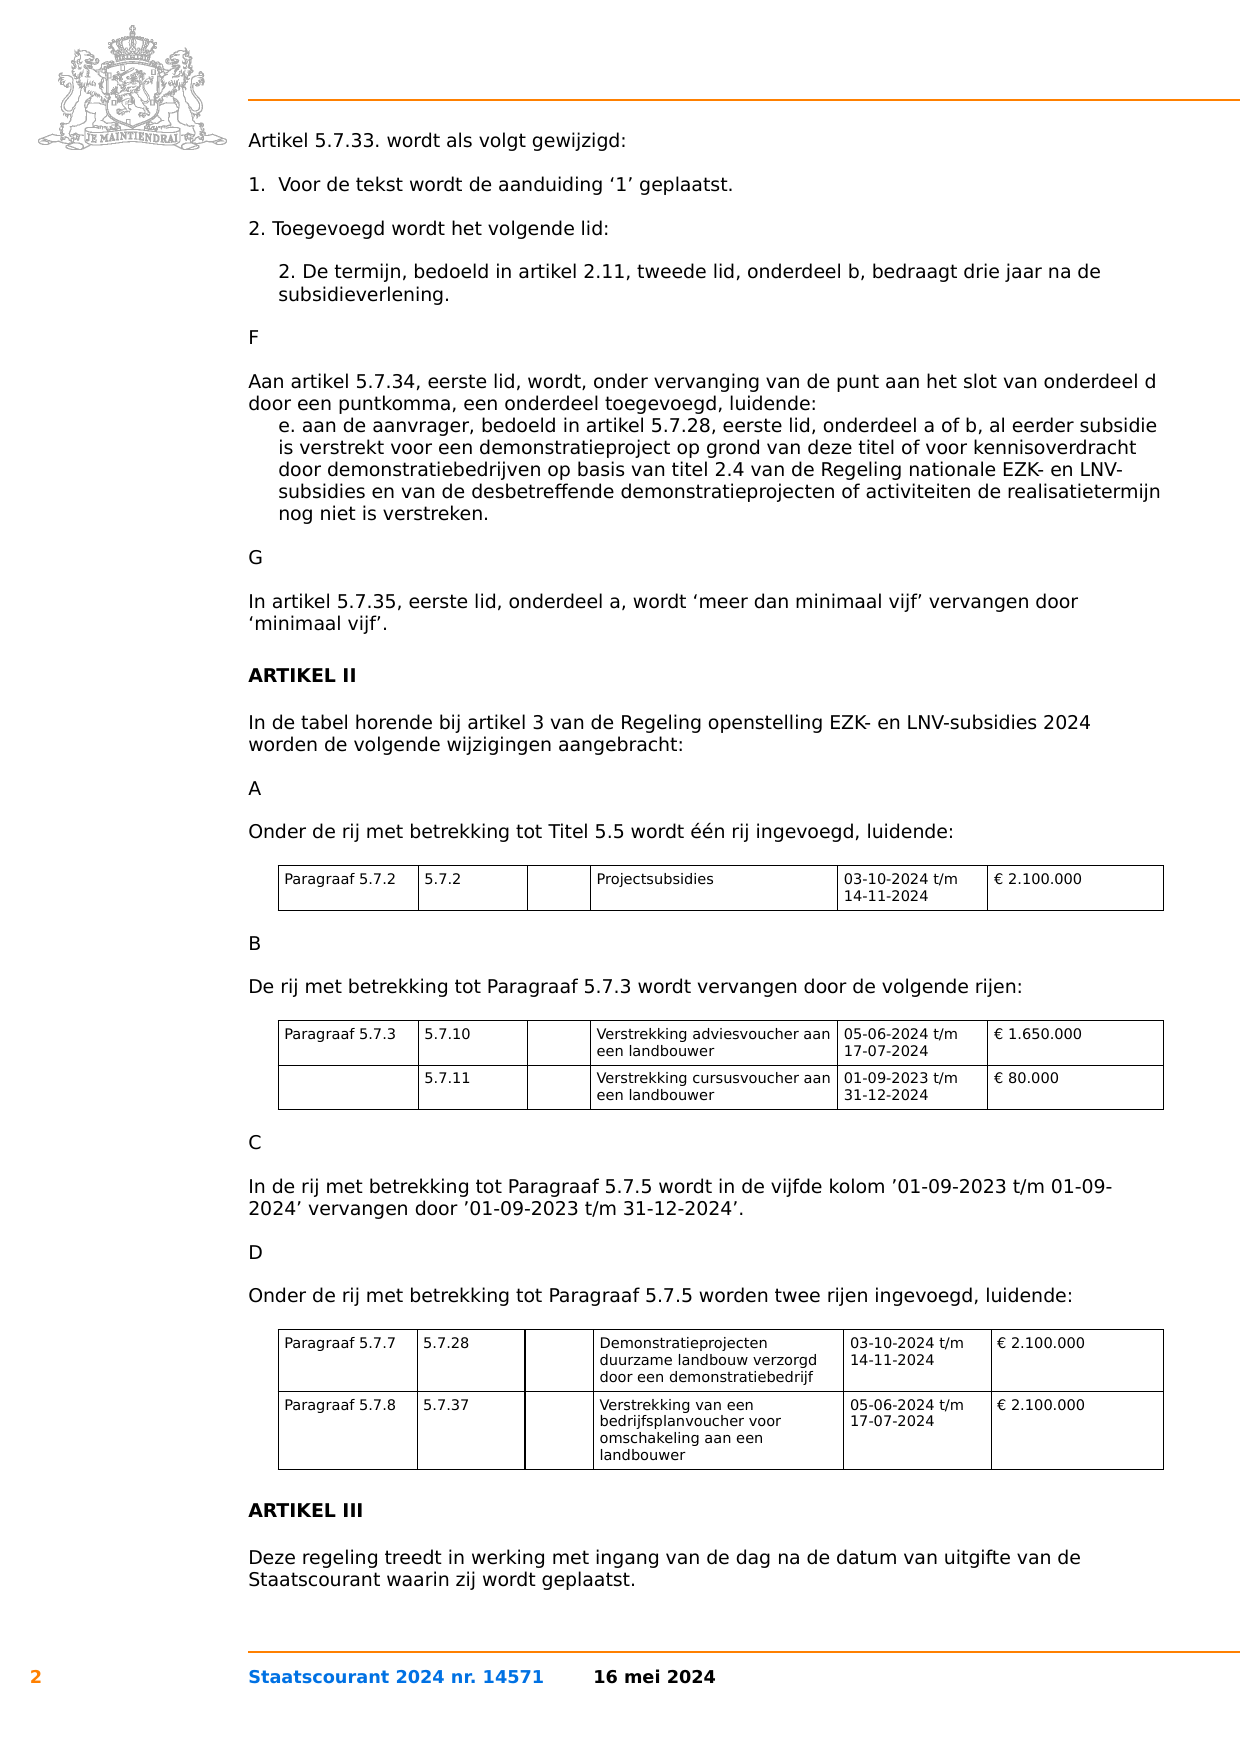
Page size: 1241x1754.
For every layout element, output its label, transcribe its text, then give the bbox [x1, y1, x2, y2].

text De rij met betrekking tot Paragraaf 5.7.3 wordt vervangen door de volgende rijen: [248, 976, 1163, 998]
table_cell [279, 1066, 418, 1109]
table_header 05-06-2024 t/m 17-07-2024 [838, 1021, 987, 1064]
table_cell € 2.100.000 [992, 1392, 1163, 1469]
table_cell 01-09-2023 t/m 31-12-2024 [838, 1066, 987, 1109]
table_header Demonstratieprojecten duurzame landbouw verzorgd door een demonstratiebedrijf [594, 1330, 843, 1391]
table_header 5.7.2 [419, 866, 527, 909]
table_cell 05-06-2024 t/m 17-07-2024 [844, 1392, 991, 1469]
table_cell 5.7.11 [419, 1066, 527, 1109]
text Deze regeling treedt in werking met ingang van de dag na de datum van uitgifte van de Staatscourant waarin zij wordt geplaatst. [248, 1547, 1163, 1591]
table_cell Paragraaf 5.7.8 [279, 1392, 417, 1469]
table_header € 2.100.000 [988, 866, 1163, 909]
text F [248, 327, 1163, 349]
picture [38, 25, 227, 150]
table_cell Verstrekking van een bedrijfsplanvoucher voor omschakeling aan een landbouwer [594, 1392, 843, 1469]
text B [248, 932, 1163, 954]
text e. aan de aanvrager, bedoeld in artikel 5.7.28, eerste lid, onderdeel a of b, al eerder subsidie is verstrekt voor een demonstratieproject op grond van deze titel of voor kennisoverdracht door demonstratiebedrijven op basis van titel 2.4 van de Regeling nationale EZK- en LNV-subsidies en van de desbetreffende demonstratieprojecten of activiteiten de realisatietermijn nog niet is verstreken. [278, 415, 1163, 525]
text 2. De termijn, bedoeld in artikel 2.11, tweede lid, onderdeel b, bedraagt drie jaar na de subsidieverlening. [278, 261, 1163, 305]
table_header Paragraaf 5.7.3 [279, 1021, 418, 1064]
text In de tabel horende bij artikel 3 van de Regeling openstelling EZK- en LNV-subsidies 2024 worden de volgende wijzigingen aangebracht: [248, 712, 1163, 756]
table_cell 5.7.37 [418, 1392, 524, 1469]
text Onder de rij met betrekking tot Titel 5.5 wordt één rij ingevoegd, luidende: [248, 821, 1163, 843]
table_header Paragraaf 5.7.7 [279, 1330, 417, 1391]
text A [248, 777, 1163, 799]
table_header 5.7.28 [418, 1330, 524, 1391]
text 1. Voor de tekst wordt de aanduiding ‘1’ geplaatst. [248, 174, 1163, 196]
table_header Projectsubsidies [591, 866, 837, 909]
table_cell € 80.000 [988, 1066, 1163, 1109]
text 2. Toegevoegd wordt het volgende lid: [248, 218, 1163, 239]
text In de rij met betrekking tot Paragraaf 5.7.5 wordt in de vijfde kolom ’01-09-2023 t/m 01-09-2024’ vervangen door ’01-09-2023 t/m 31-12-2024’. [248, 1176, 1163, 1220]
text Artikel 5.7.33. wordt als volgt gewijzigd: [248, 130, 1163, 152]
table_cell [528, 1066, 590, 1109]
table_header 03-10-2024 t/m 14-11-2024 [838, 866, 987, 909]
table_cell [526, 1392, 593, 1469]
text G [248, 547, 1163, 569]
table_header Verstrekking adviesvoucher aan een landbouwer [591, 1021, 837, 1064]
text Aan artikel 5.7.34, eerste lid, wordt, onder vervanging van de punt aan het slot van onderdeel d door een puntkomma, een onderdeel toegevoegd, luidende: [248, 371, 1163, 415]
table_header [528, 866, 590, 909]
table_header [526, 1330, 593, 1391]
text C [248, 1132, 1163, 1154]
table_header € 1.650.000 [988, 1021, 1163, 1064]
table_header [528, 1021, 590, 1064]
table_header Paragraaf 5.7.2 [279, 866, 418, 909]
text In artikel 5.7.35, eerste lid, onderdeel a, wordt ‘meer dan minimaal vijf’ vervangen door ‘minimaal vijf’. [248, 591, 1163, 635]
table_header € 2.100.000 [992, 1330, 1163, 1391]
table_header 03-10-2024 t/m 14-11-2024 [844, 1330, 991, 1391]
subtitle ARTIKEL II [248, 665, 1163, 687]
table_cell Verstrekking cursusvoucher aan een landbouwer [591, 1066, 837, 1109]
text Onder de rij met betrekking tot Paragraaf 5.7.5 worden twee rijen ingevoegd, luidende: [248, 1285, 1163, 1307]
text D [248, 1242, 1163, 1263]
subtitle ARTIKEL III [248, 1500, 1163, 1522]
table_header 5.7.10 [419, 1021, 527, 1064]
